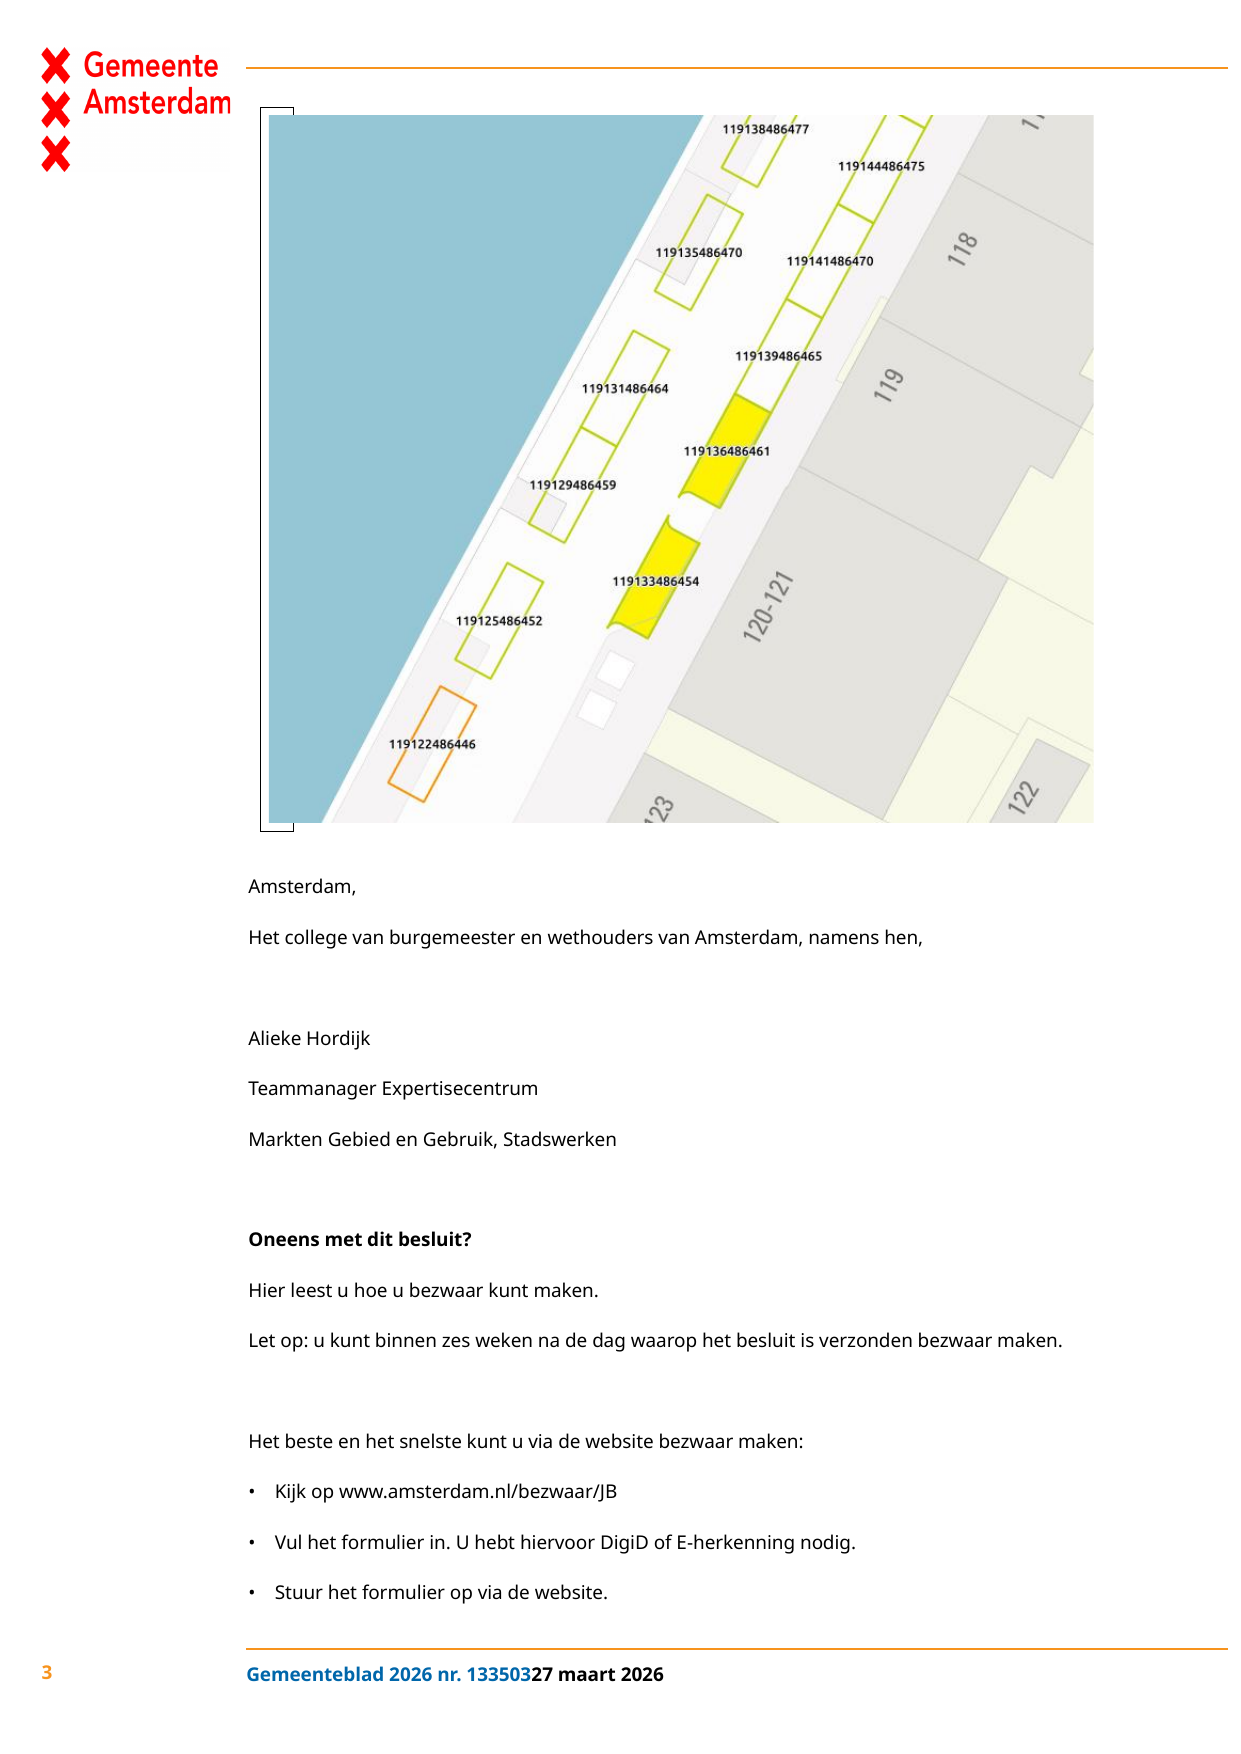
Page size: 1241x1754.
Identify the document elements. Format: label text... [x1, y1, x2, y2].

text Het beste en het snelste kunt u via de website bezwaar maken: [248, 1428, 1152, 1454]
picture [41, 47, 231, 172]
text • Stuur het formulier op via de website. [248, 1579, 1152, 1605]
text Oneens met dit besluit? [248, 1227, 1152, 1252]
text Amsterdam, [248, 874, 1152, 899]
picture [268, 115, 1094, 823]
text Let op: u kunt binnen zes weken na de dag waarop het besluit is verzonden bezwaar maken. [248, 1327, 1152, 1353]
text Het college van burgemeester en wethouders van Amsterdam, namens hen, [248, 924, 1152, 950]
text • Vul het formulier in. U hebt hiervoor DigiD of E-herkenning nodig. [248, 1529, 1152, 1555]
text Hier leest u hoe u bezwaar kunt maken. [248, 1277, 1152, 1303]
text Markten Gebied en Gebruik, Stadswerken [248, 1126, 1152, 1151]
text • Kijk op www.amsterdam.nl/bezwaar/JB [248, 1479, 1152, 1504]
text Alieke Hordijk [248, 1025, 1152, 1051]
text Teammanager Expertisecentrum [248, 1075, 1152, 1101]
